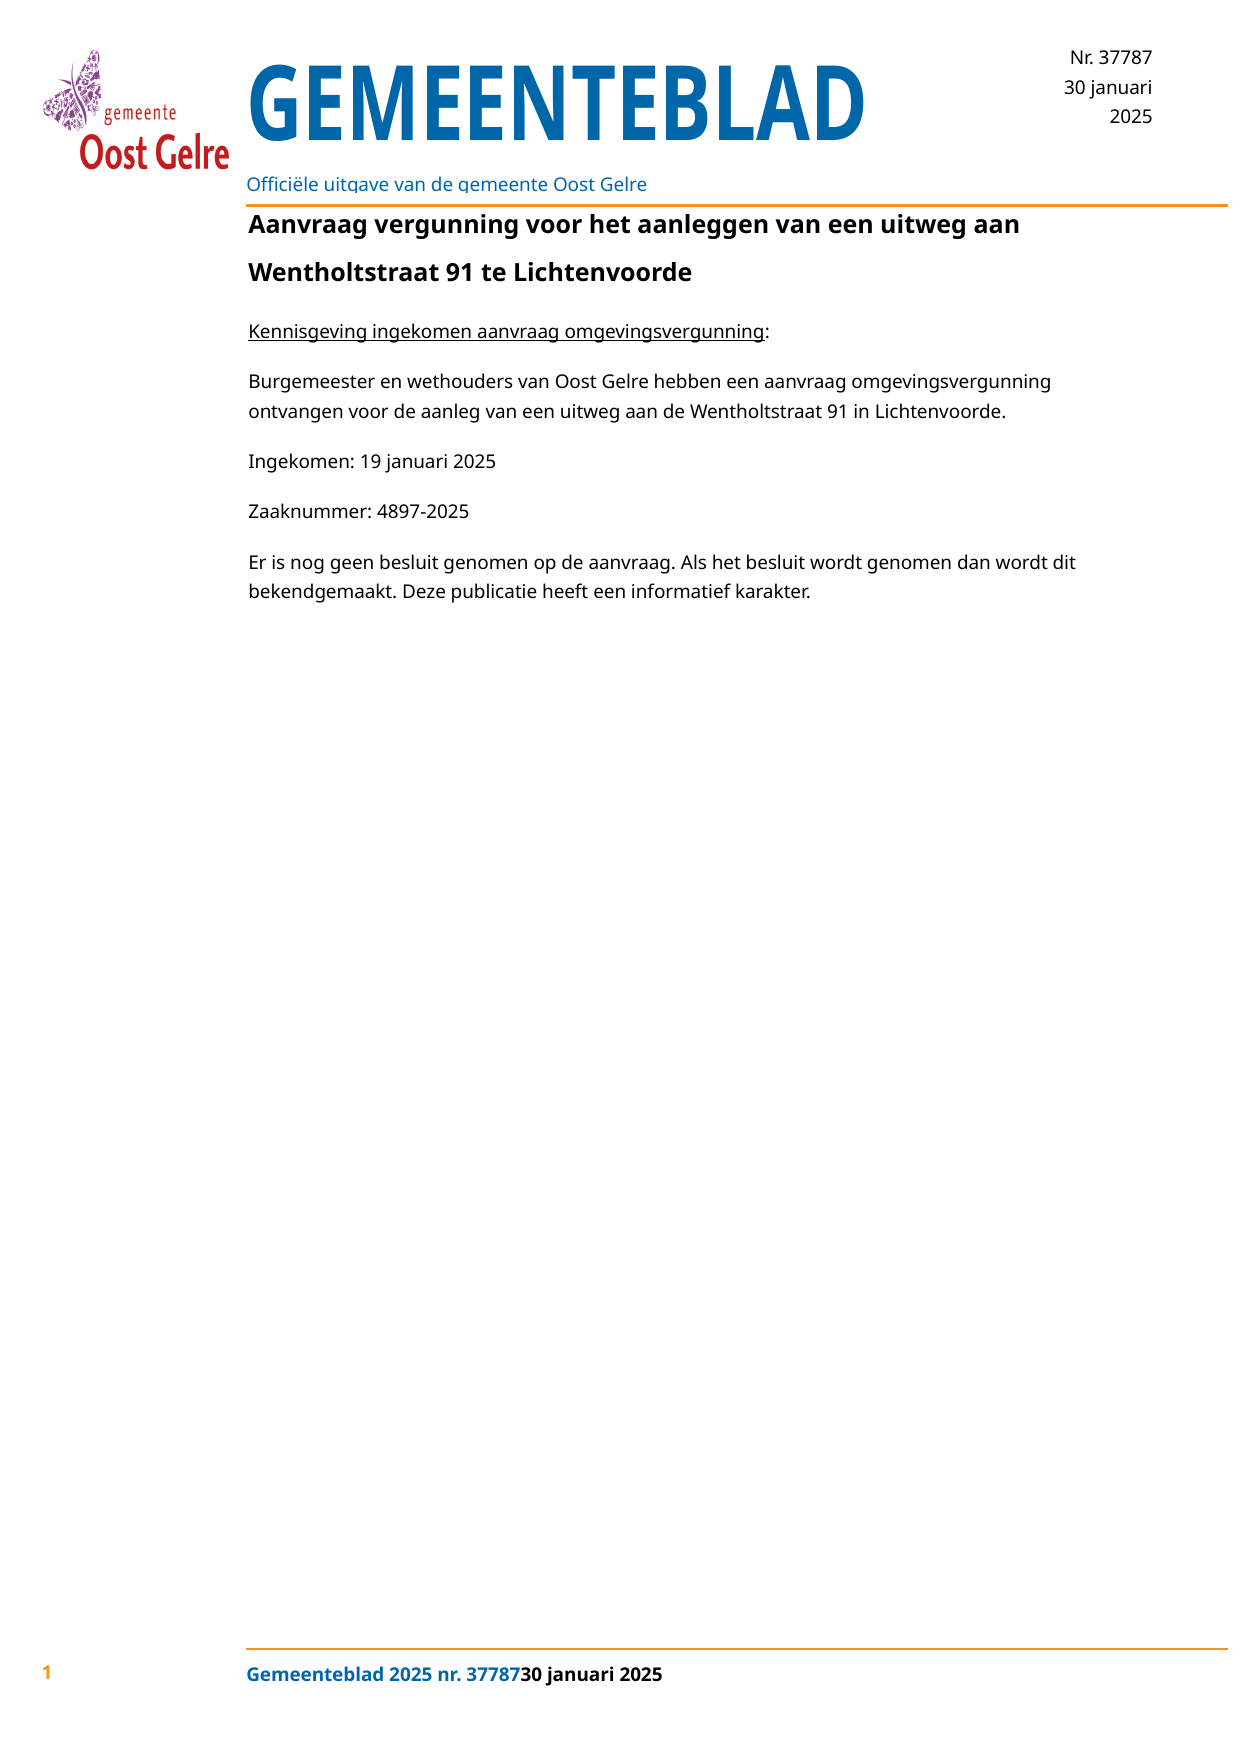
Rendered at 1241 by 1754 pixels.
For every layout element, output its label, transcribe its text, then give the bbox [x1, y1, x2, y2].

text Aanvraag vergunning voor het aanleggen van een uitweg aan Wentholtstraat 91 te Lichtenvoorde [248, 207, 1152, 288]
text Zaaknummer: 4897-2025 [248, 499, 1152, 524]
text Burgemeester en wethouders van Oost Gelre hebben een aanvraag omgevingsvergunning ontvangen voor de aanleg van een uitweg aan de Wentholtstraat 91 in Lichtenvoorde. [248, 368, 1152, 424]
text Er is nog geen besluit genomen op de aanvraag. Als het besluit wordt genomen dan wordt dit bekendgemaakt. Deze publicatie heeft een informatief karakter. [248, 549, 1152, 604]
picture [41, 47, 231, 172]
text Ingekomen: 19 januari 2025 [248, 448, 1152, 474]
text Kennisgeving ingekomen aanvraag omgevingsvergunning: [248, 318, 1152, 344]
